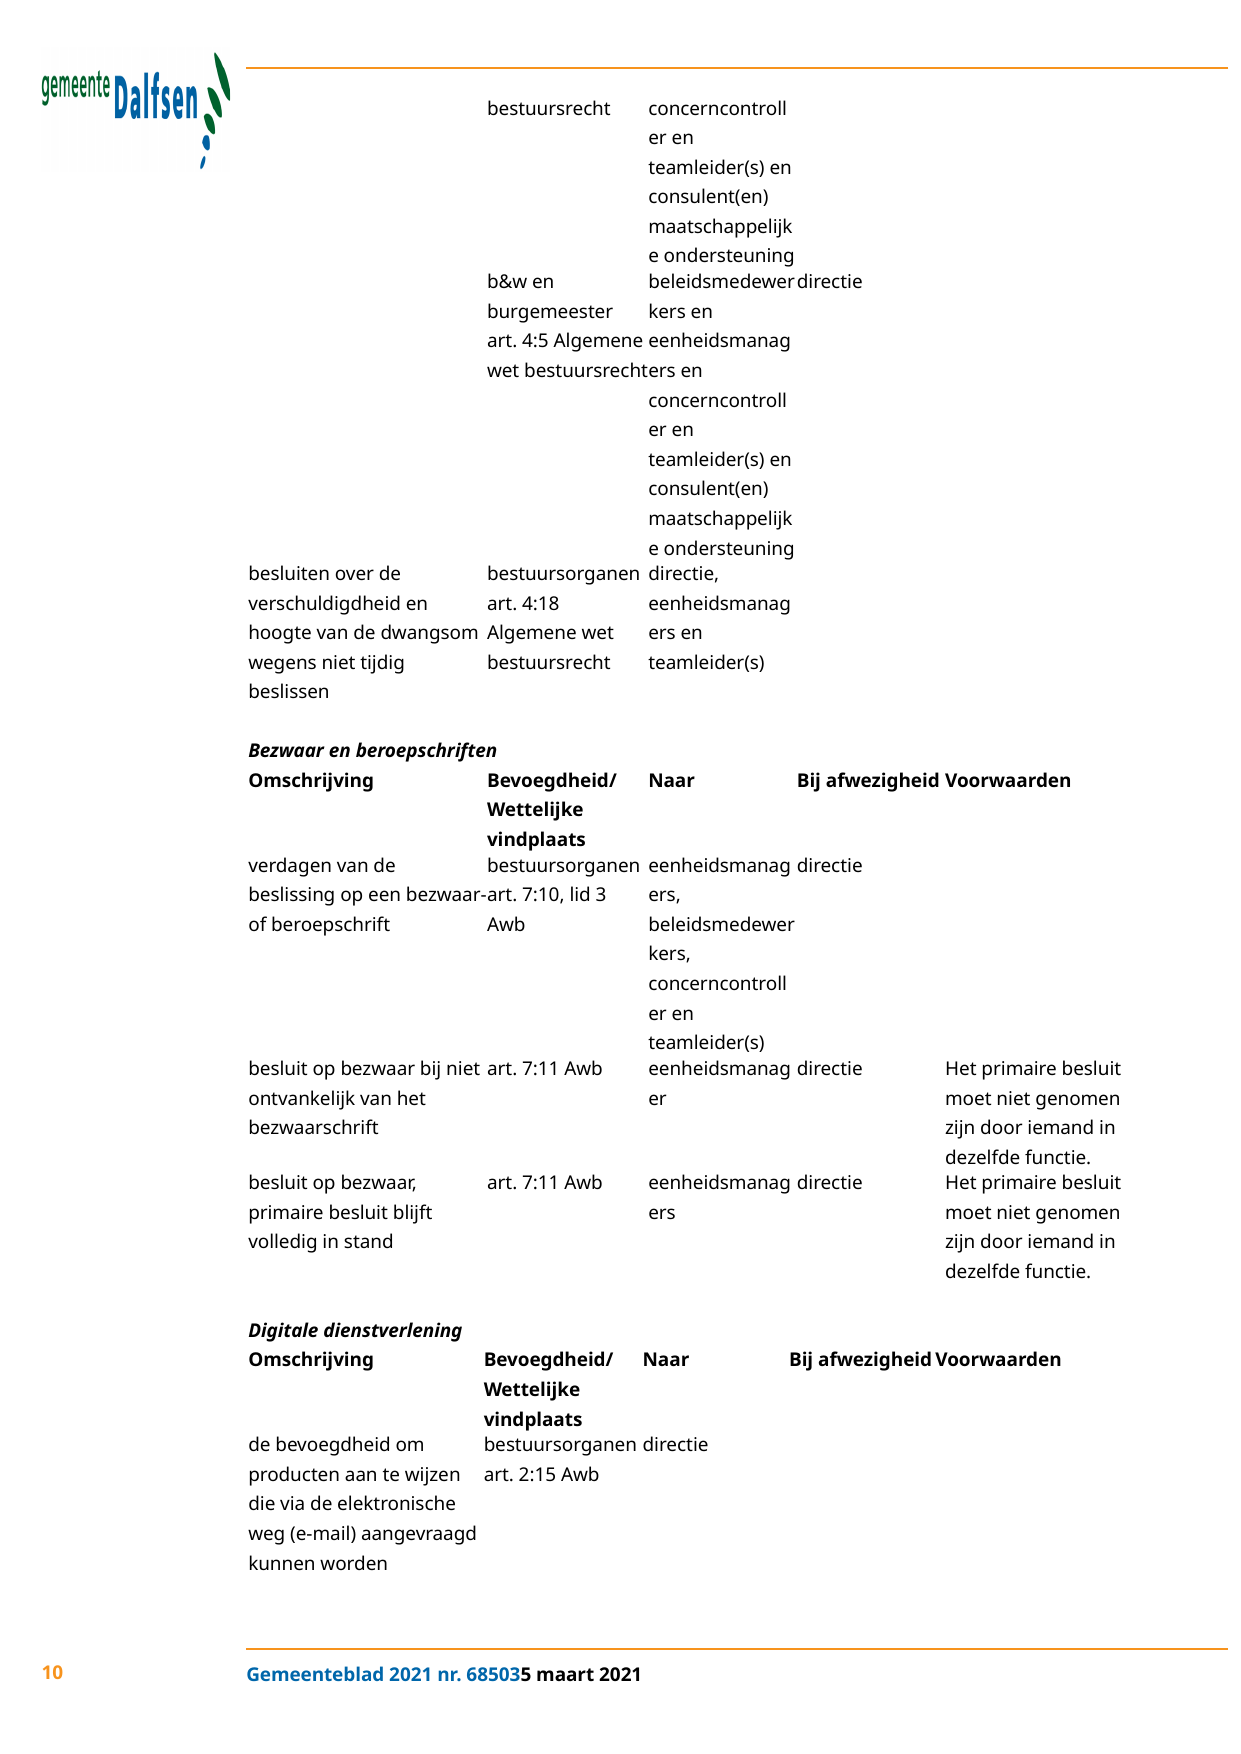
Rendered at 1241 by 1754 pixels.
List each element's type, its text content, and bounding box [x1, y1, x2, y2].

table_cell Het primaire besluit moet niet genomen zijn door iemand in dezelfde functie. [945, 1170, 1152, 1284]
table_cell eenheidsmanager [648, 1055, 797, 1169]
table_cell [248, 269, 487, 560]
table_header Bevoegdheid/Wettelijke vindplaats [484, 1347, 642, 1431]
table_cell art. 7:11 Awb [487, 1170, 648, 1284]
table_cell art. 7:11 Awb [487, 1055, 648, 1169]
table_cell besluit op bezwaar bij niet ontvankelijk van het bezwaarschrift [248, 1055, 487, 1169]
table_cell [248, 95, 487, 268]
table_header Voorwaarden [935, 1347, 1152, 1431]
table_cell [945, 95, 1152, 268]
text Bezwaar en beroepschriften [248, 737, 1152, 763]
table_cell [935, 1431, 1152, 1576]
table_cell directie [797, 852, 945, 1055]
table_cell eenheidsmanagers, beleidsmedewerkers, concerncontroller en teamleider(s) [648, 852, 797, 1055]
table_header Voorwaarden [945, 767, 1152, 852]
table_cell de bevoegdheid om producten aan te wijzen die via de elektronische weg (e-mail) aangevraagd kunnen worden [248, 1431, 483, 1576]
table_cell [945, 269, 1152, 560]
table_cell directie [797, 269, 945, 560]
text Digitale dienstverlening [248, 1317, 1152, 1343]
table_cell directie [797, 1170, 945, 1284]
table_cell concerncontroller en teamleider(s) en consulent(en) maatschappelijke ondersteuning [648, 95, 797, 268]
table_cell Het primaire besluit moet niet genomen zijn door iemand in dezelfde functie. [945, 1055, 1152, 1169]
table_cell directie [643, 1431, 789, 1576]
table_header Naar [643, 1347, 789, 1431]
table_cell [797, 560, 945, 704]
table_cell bestuursorganen art. 4:18 Algemene wet bestuursrecht [487, 560, 648, 704]
table_cell beleidsmedewerkers en eenheidsmanagers en concerncontroller en teamleider(s) en consulent(en) maatschappelijke ondersteuning [648, 269, 797, 560]
table_header Omschrijving [248, 1347, 483, 1431]
table_cell [789, 1431, 935, 1576]
table_header Bij afwezigheid [797, 767, 945, 852]
table_header Bevoegdheid/Wettelijke vindplaats [487, 767, 648, 852]
table_cell besluit op bezwaar, primaire besluit blijft volledig in stand [248, 1170, 487, 1284]
table_cell bestuursorganen art. 7:10, lid 3 Awb [487, 852, 648, 1055]
table_cell b&w en burgemeester art. 4:5 Algemene wet bestuursrecht [487, 269, 648, 560]
table_cell [945, 560, 1152, 704]
table_cell eenheidsmanagers [648, 1170, 797, 1284]
table_cell [945, 852, 1152, 1055]
table_cell directie, eenheidsmanagers en teamleider(s) [648, 560, 797, 704]
table_cell besluiten over de verschuldigdheid en hoogte van de dwangsom wegens niet tijdig beslissen [248, 560, 487, 704]
table_cell directie [797, 1055, 945, 1169]
table_header Naar [648, 767, 797, 852]
table_cell bestuursorganen art. 2:15 Awb [484, 1431, 642, 1576]
table_header Omschrijving [248, 767, 487, 852]
table_cell [797, 95, 945, 268]
table_header Bij afwezigheid [789, 1347, 935, 1431]
table_cell verdagen van de beslissing op een bezwaar- of beroepschrift [248, 852, 487, 1055]
picture [41, 47, 231, 172]
table_cell bestuursrecht [487, 95, 648, 268]
